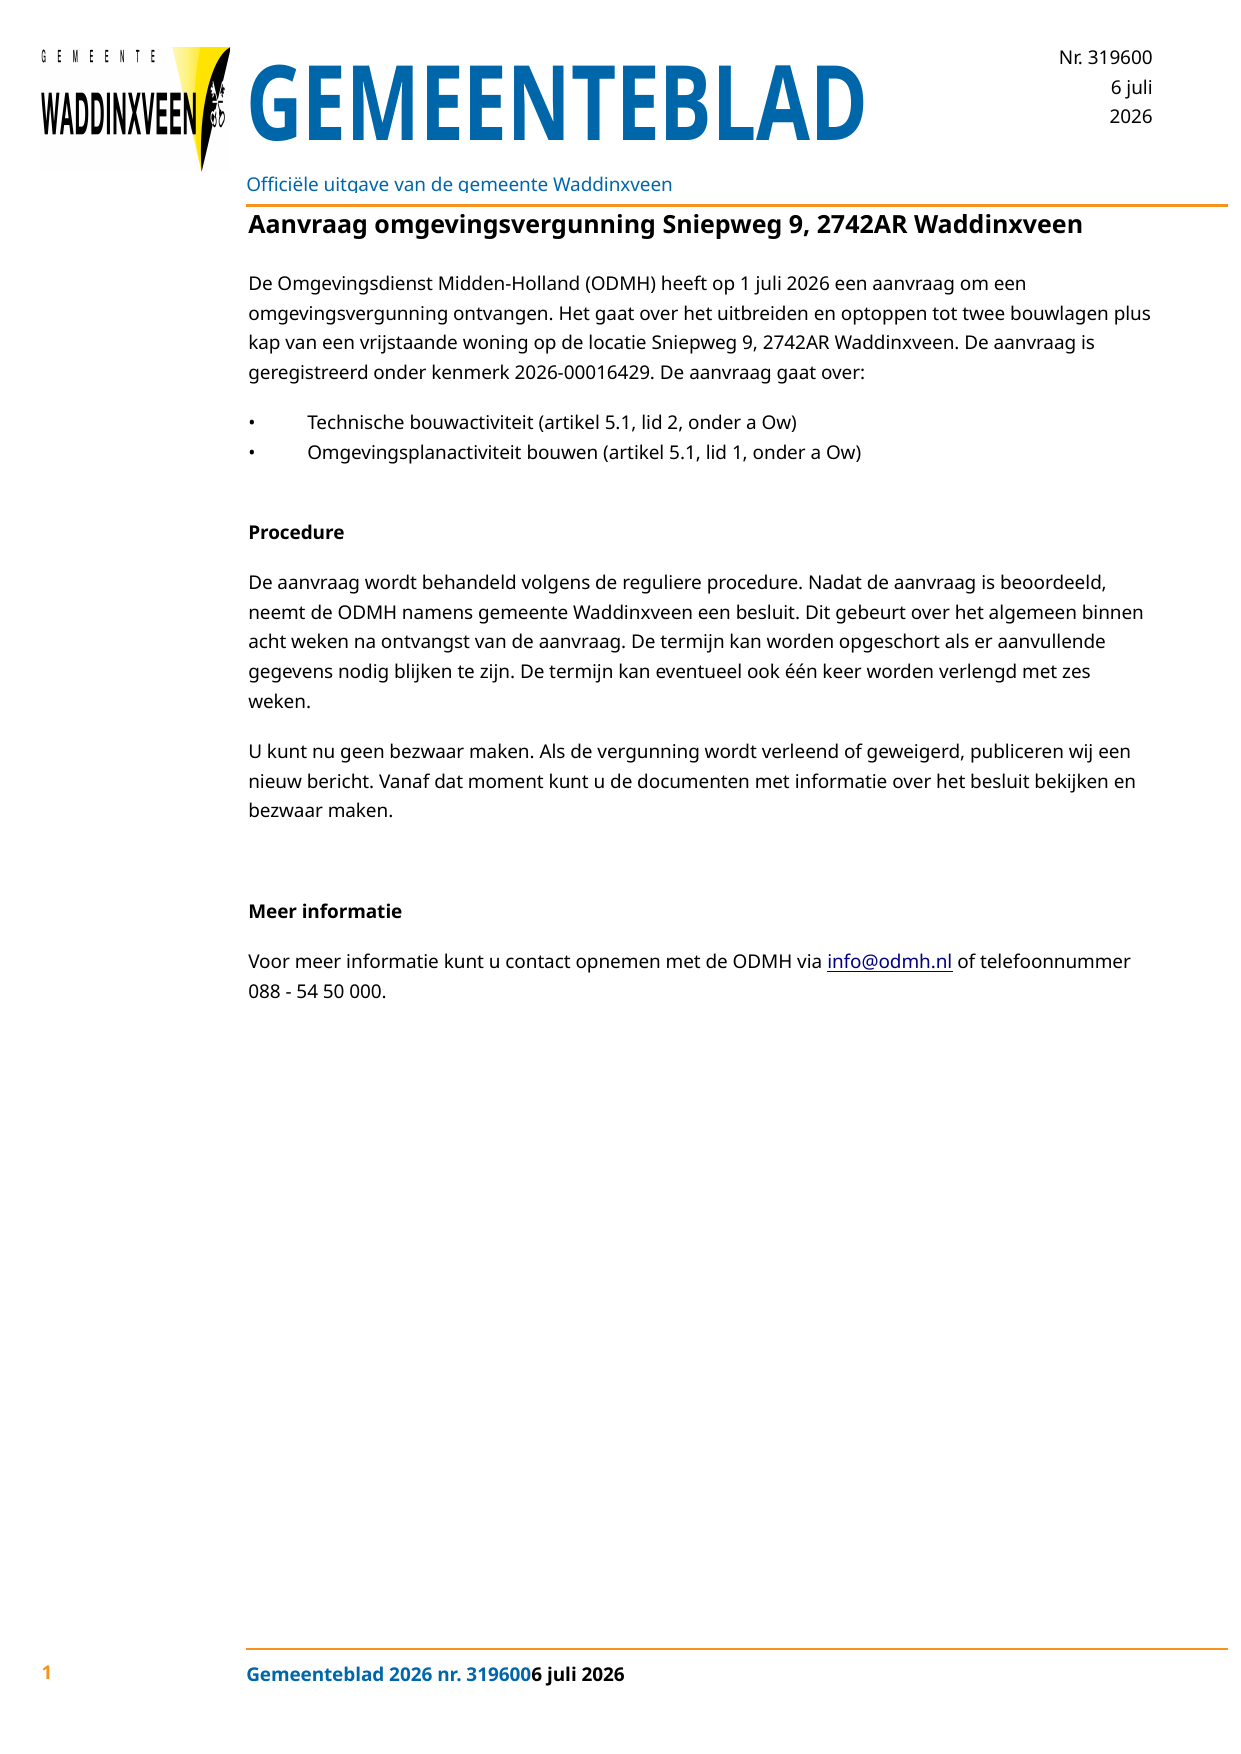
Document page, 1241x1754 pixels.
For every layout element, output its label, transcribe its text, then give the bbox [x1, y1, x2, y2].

list Omgevingsplanactiviteit bouwen (artikel 5.1, lid 1, onder a Ow) [248, 439, 1152, 465]
text Voor meer informatie kunt u contact opnemen met de ODMH via info@odmh.nl of telefoonnummer 088 - 54 50 000. [248, 949, 1152, 1004]
list Technische bouwactiviteit (artikel 5.1, lid 2, onder a Ow) [248, 409, 1152, 435]
text Procedure [248, 519, 1152, 545]
text De Omgevingsdienst Midden-Holland (ODMH) heeft op 1 juli 2026 een aanvraag om een omgevingsvergunning ontvangen. Het gaat over het uitbreiden en optoppen tot twee bouwlagen plus kap van een vrijstaande woning op de locatie Sniepweg 9, 2742AR Waddinxveen. De aanvraag is geregistreerd onder kenmerk 2026-00016429. De aanvraag gaat over: [248, 270, 1152, 385]
text U kunt nu geen bezwaar maken. Als de vergunning wordt verleend of geweigerd, publiceren wij een nieuw bericht. Vanaf dat moment kunt u de documenten met informatie over het besluit bekijken en bezwaar maken. [248, 738, 1152, 823]
text De aanvraag wordt behandeld volgens de reguliere procedure. Nadat de aanvraag is beoordeeld, neemt de ODMH namens gemeente Waddinxveen een besluit. Dit gebeurt over het algemeen binnen acht weken na ontvangst van de aanvraag. De termijn kan worden opgeschort als er aanvullende gegevens nodig blijken te zijn. De termijn kan eventueel ook één keer worden verlengd met zes weken. [248, 569, 1152, 713]
text Meer informatie [248, 898, 1152, 924]
picture [41, 47, 231, 172]
text Aanvraag omgevingsvergunning Sniepweg 9, 2742AR Waddinxveen [248, 207, 1152, 241]
